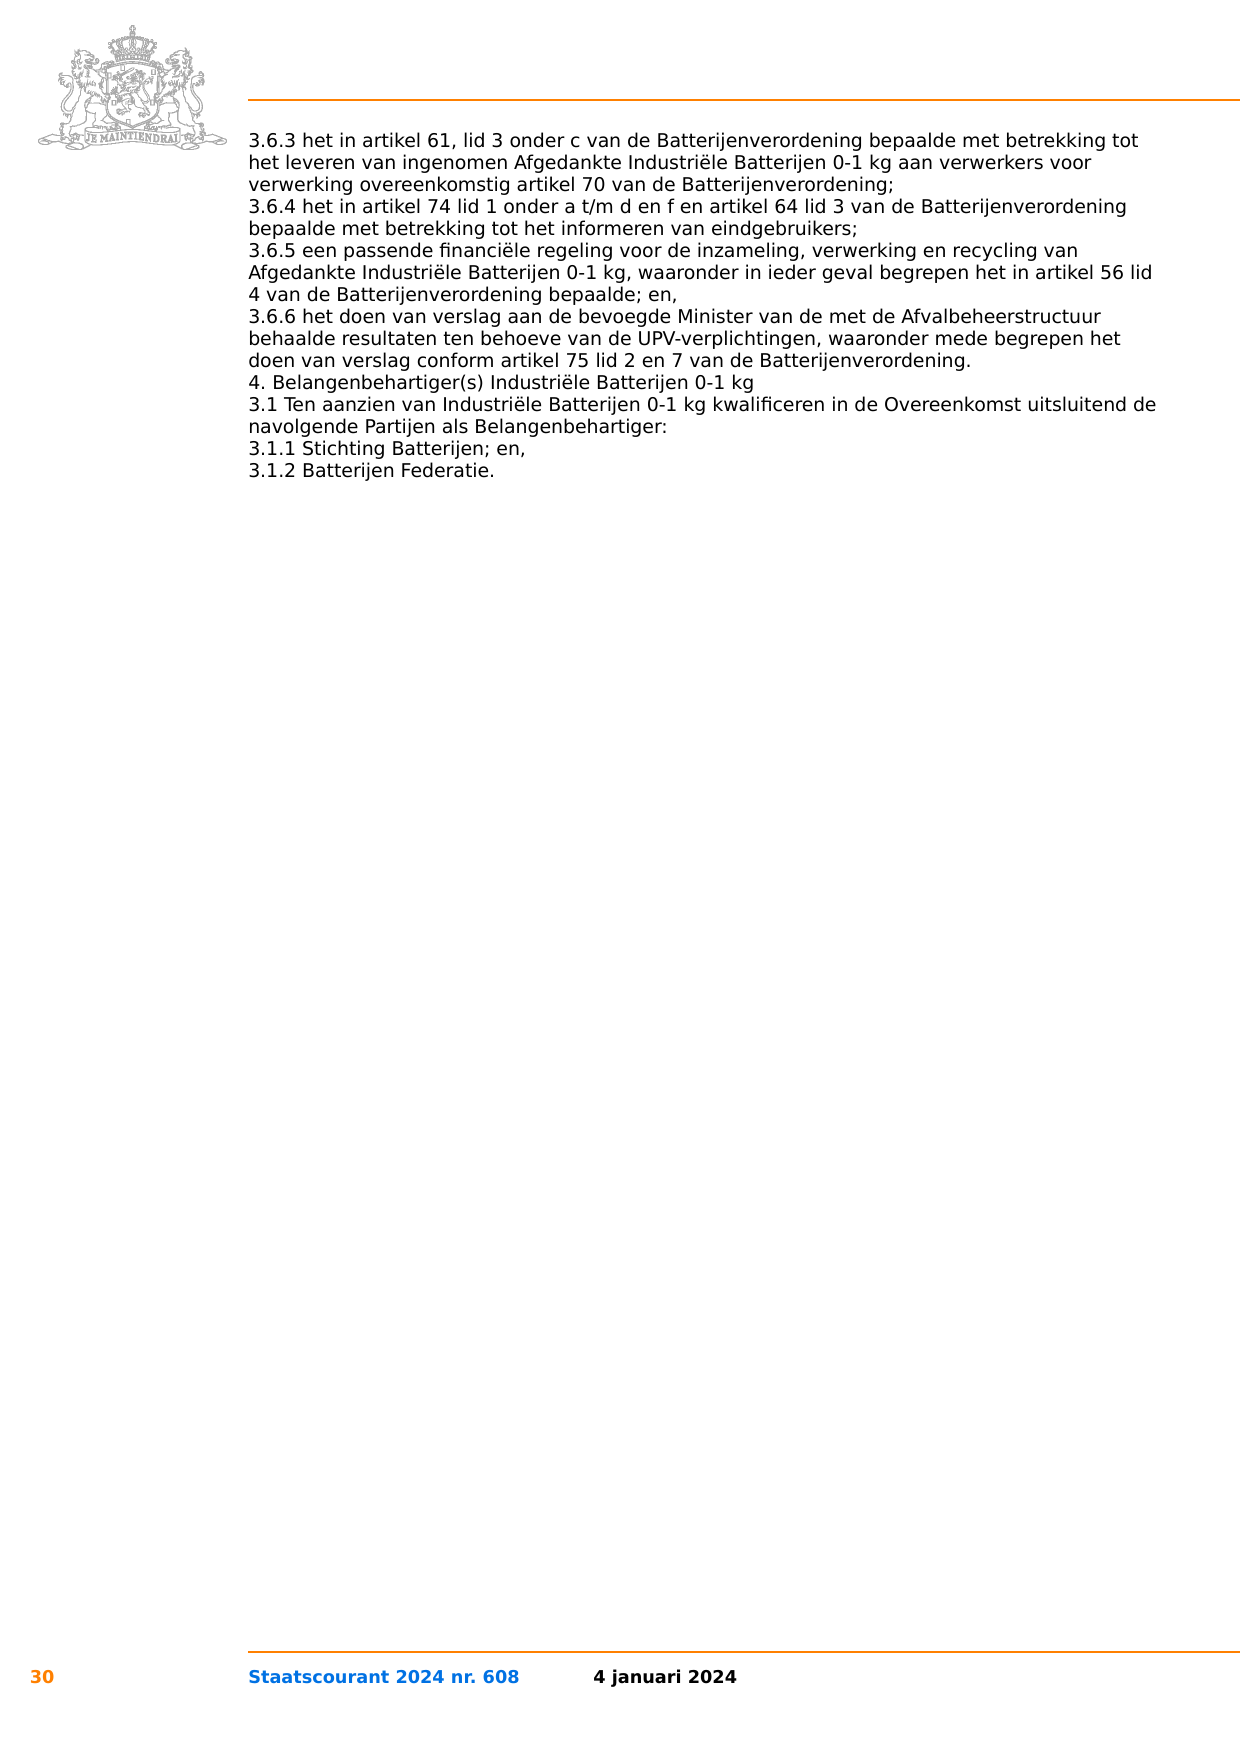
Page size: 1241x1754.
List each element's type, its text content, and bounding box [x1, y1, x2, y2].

text 3.1.2 Batterijen Federatie. [248, 459, 1163, 482]
text 3.6.5 een passende financiële regeling voor de inzameling, verwerking en recycling van Afgedankte Industriële Batterijen 0-1 kg, waaronder in ieder geval begrepen het in artikel 56 lid 4 van de Batterijenverordening bepaalde; en, [248, 240, 1163, 306]
text 3.1 Ten aanzien van Industriële Batterijen 0-1 kg kwalificeren in de Overeenkomst uitsluitend de navolgende Partijen als Belangenbehartiger: [248, 394, 1163, 438]
picture [38, 25, 227, 150]
text 3.6.3 het in artikel 61, lid 3 onder c van de Batterijenverordening bepaalde met betrekking tot het leveren van ingenomen Afgedankte Industriële Batterijen 0-1 kg aan verwerkers voor verwerking overeenkomstig artikel 70 van de Batterijenverordening; [248, 130, 1163, 196]
text 3.6.4 het in artikel 74 lid 1 onder a t/m d en f en artikel 64 lid 3 van de Batterijenverordening bepaalde met betrekking tot het informeren van eindgebruikers; [248, 196, 1163, 240]
text 3.6.6 het doen van verslag aan de bevoegde Minister van de met de Afvalbeheerstructuur behaalde resultaten ten behoeve van de UPV-verplichtingen, waaronder mede begrepen het doen van verslag conform artikel 75 lid 2 en 7 van de Batterijenverordening. [248, 306, 1163, 372]
text 4. Belangenbehartiger(s) Industriële Batterijen 0-1 kg [248, 372, 1163, 394]
text 3.1.1 Stichting Batterijen; en, [248, 438, 1163, 459]
